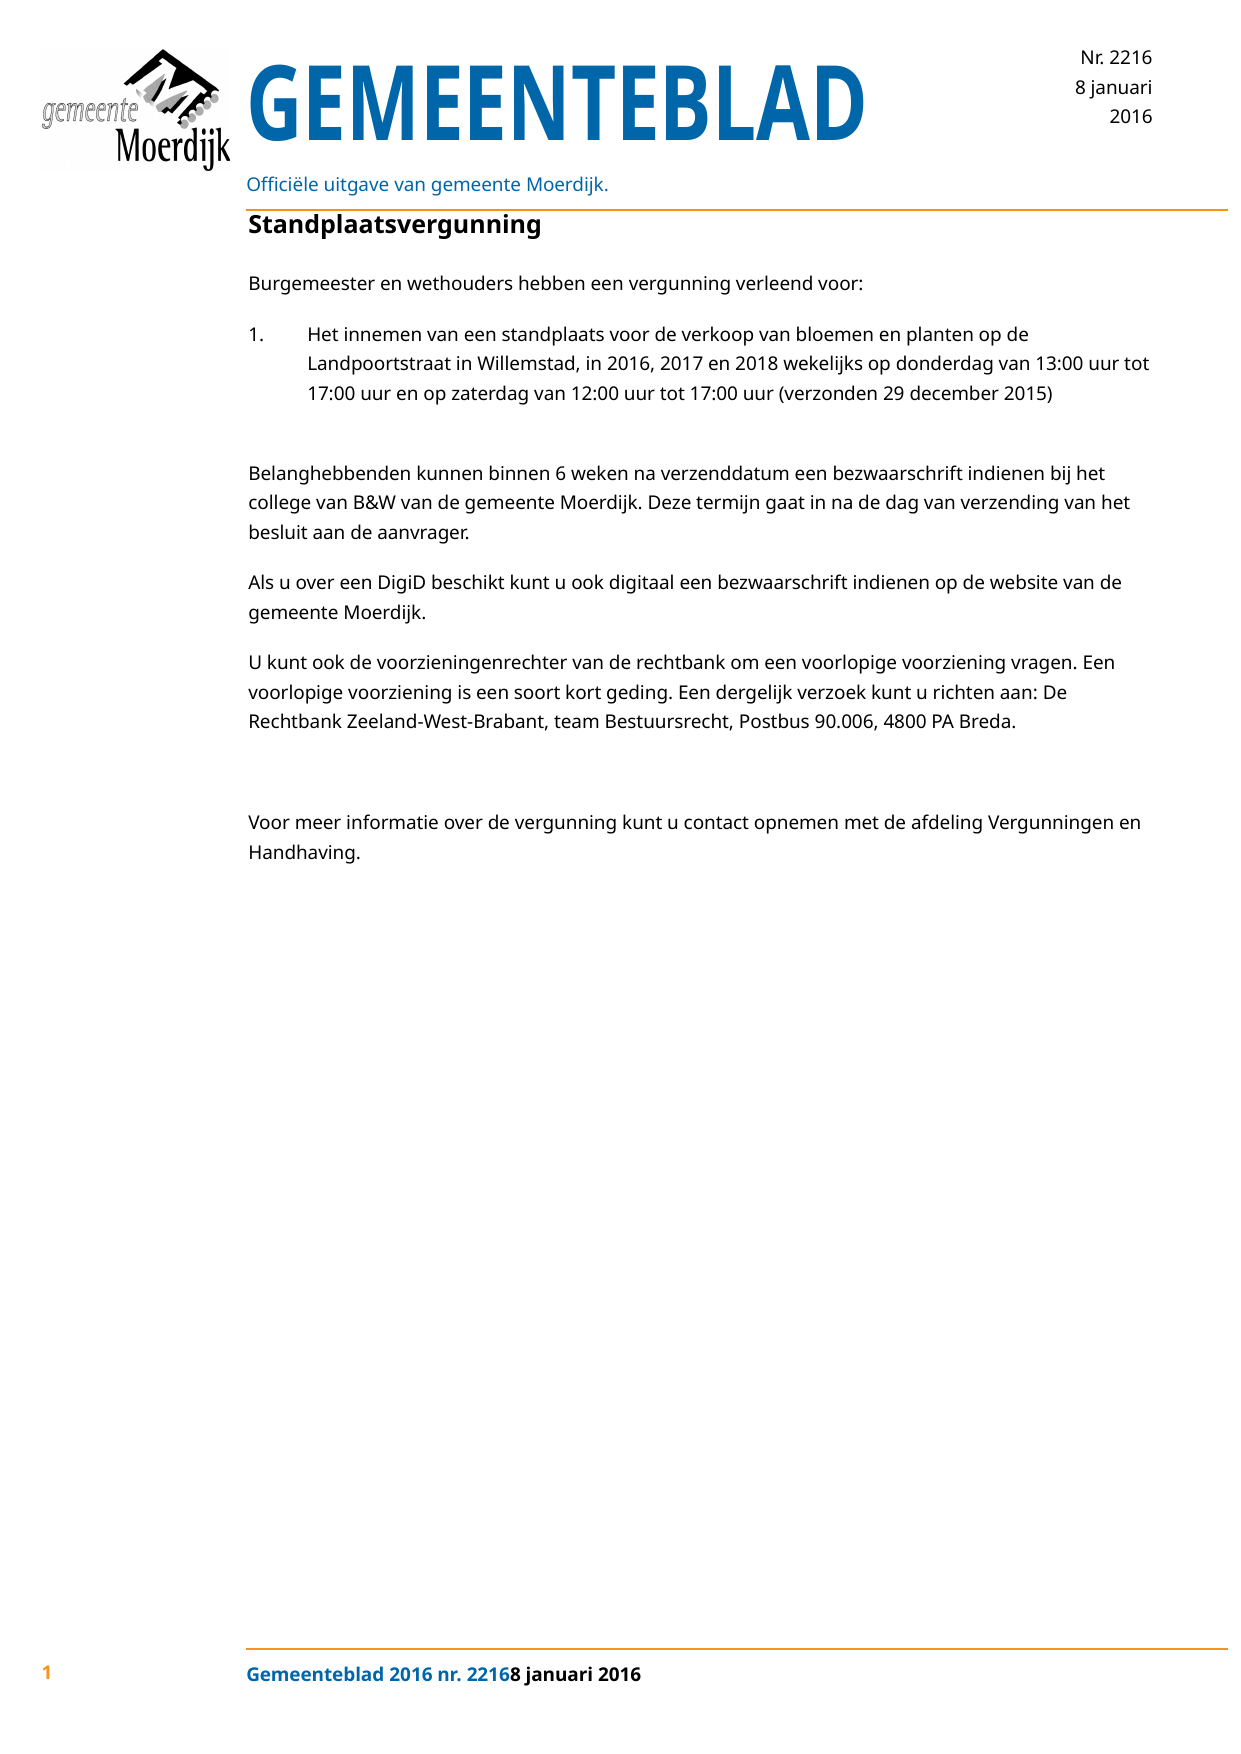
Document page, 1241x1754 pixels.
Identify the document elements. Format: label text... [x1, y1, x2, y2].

text U kunt ook de voorzieningenrechter van de rechtbank om een voorlopige voorziening vragen. Een voorlopige voorziening is een soort kort geding. Een dergelijk verzoek kunt u richten aan: De Rechtbank Zeeland-West-Brabant, team Bestuursrecht, Postbus 90.006, 4800 PA Breda. [248, 649, 1152, 734]
text Voor meer informatie over de vergunning kunt u contact opnemen met de afdeling Vergunningen en Handhaving. [248, 809, 1152, 865]
text Burgemeester en wethouders hebben een ­vergunning verleend voor: [248, 270, 1152, 296]
text Als u over een DigiD beschikt kunt u ook digitaal een bezwaarschrift indienen op de website van de gemeente Moerdijk. [248, 569, 1152, 625]
list Het innemen van een standplaats voor de verkoop van bloemen en planten op de Landpoortstraat in Willemstad, in 2016, 2017 en 2018 wekelijks op donderdag van 13:00 uur tot 17:00 uur en op zaterdag van 12:00 uur tot 17:00 uur (verzonden 29 december 2015) [248, 321, 1152, 406]
picture [41, 47, 231, 172]
text Standplaatsvergunning [248, 211, 1152, 241]
text Belanghebbenden kunnen binnen 6 weken na verzenddatum een bezwaarschrift indienen bij het college van B&W van de gemeente Moerdijk. Deze termijn gaat in na de dag van verzending van het besluit aan de aanvrager. [248, 460, 1152, 545]
